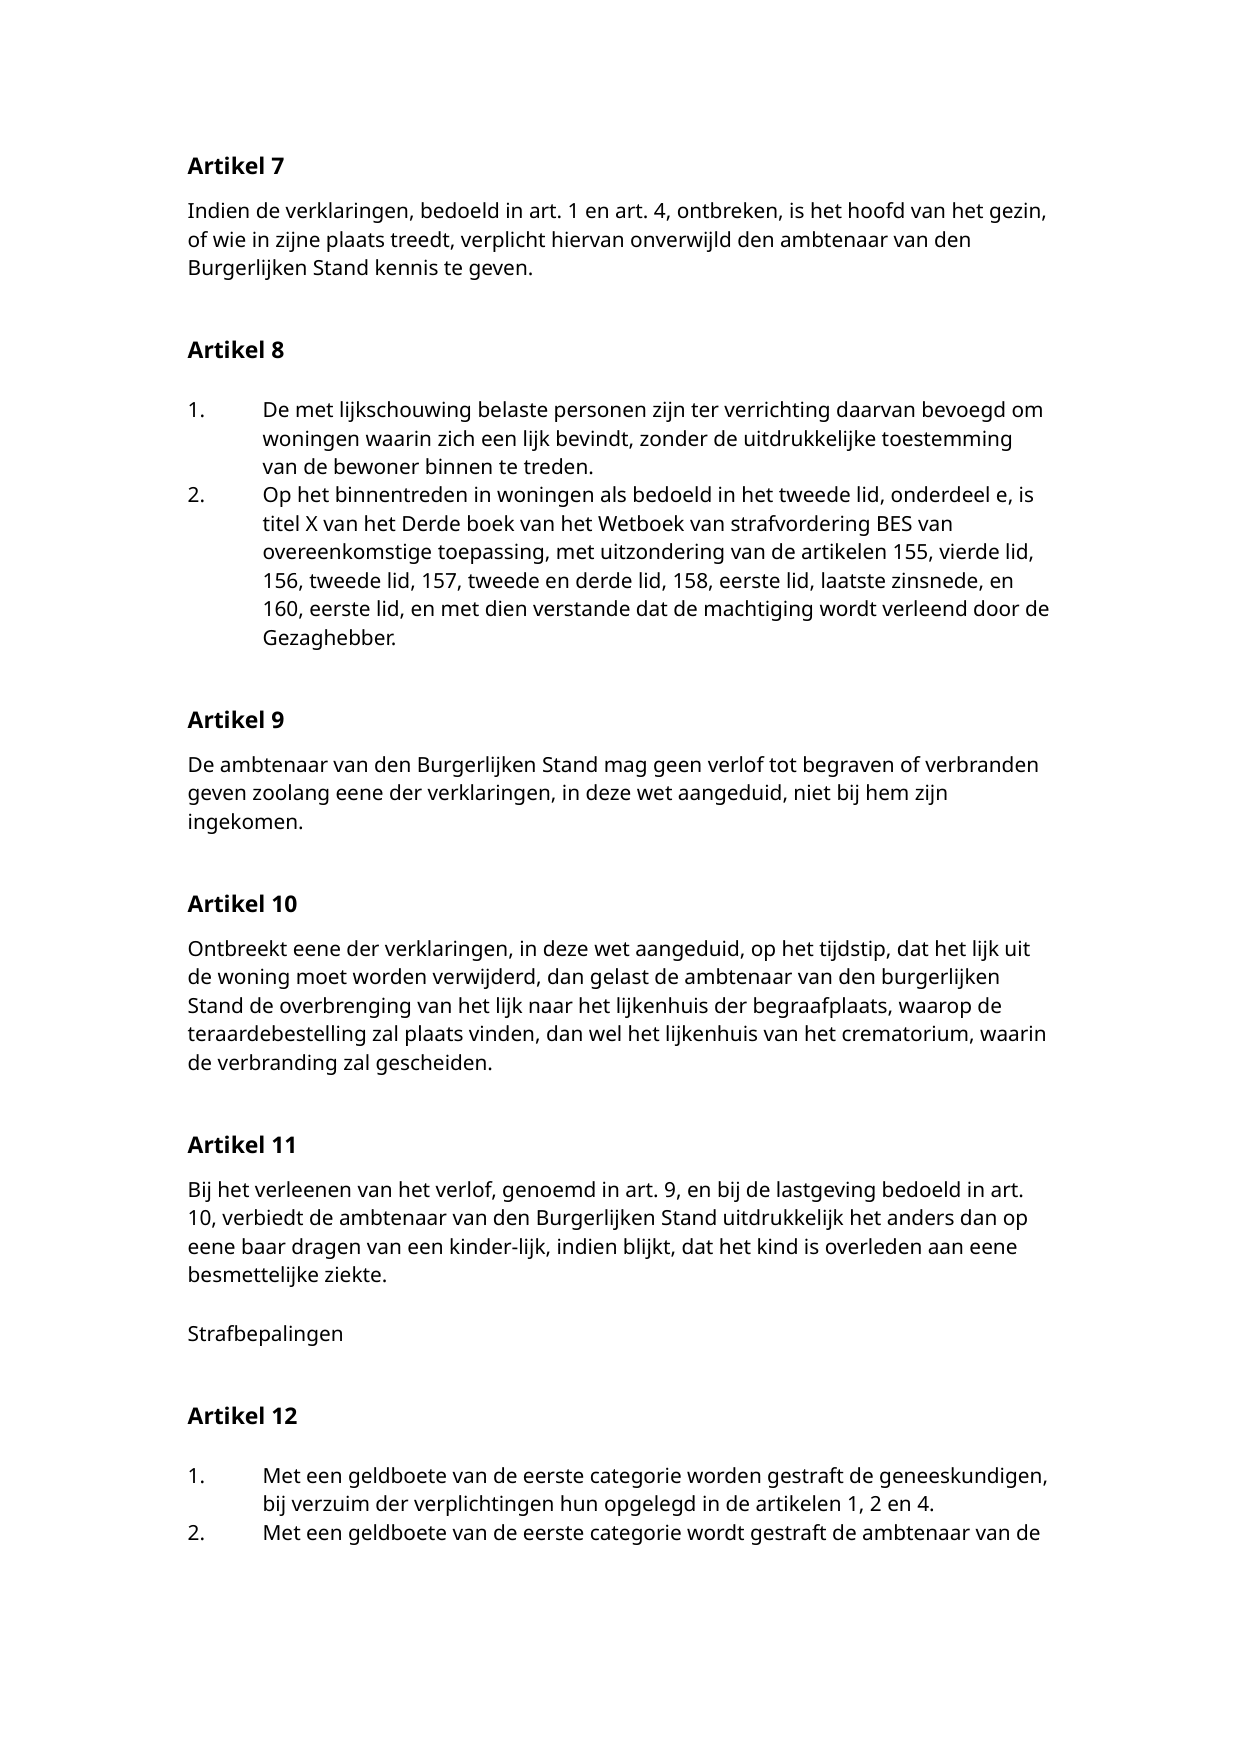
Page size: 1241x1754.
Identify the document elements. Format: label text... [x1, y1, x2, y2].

subtitle Artikel 7 [187, 150, 1053, 181]
subtitle Strafbepalingen [187, 1319, 1053, 1347]
list De met lijkschouwing belaste personen zijn ter verrichting daarvan bevoegd om woningen waarin zich een lijk bevindt, zonder de uitdrukkelijke toestemming van de bewoner binnen te treden. [187, 395, 1053, 481]
list Met een geldboete van de eerste categorie wordt gestraft de ambtenaar van de [187, 1518, 1053, 1546]
subtitle Artikel 8 [187, 334, 1053, 365]
text Indien de verklaringen, bedoeld in art. 1 en art. 4, ontbreken, is het hoofd van het gezin, of wie in zijne plaats treedt, verplicht hiervan onverwijld den ambtenaar van den Burgerlijken Stand kennis te geven. [187, 196, 1053, 282]
text Bij het verleenen van het verlof, genoemd in art. 9, en bij de lastgeving bedoeld in art. 10, verbiedt de ambtenaar van den Burgerlijken Stand uitdrukkelijk het anders dan op eene baar dragen van een kinder-lijk, indien blijkt, dat het kind is overleden aan eene besmettelijke ziekte. [187, 1175, 1053, 1289]
list Op het binnentreden in woningen als bedoeld in het tweede lid, onderdeel e, is titel X van het Derde boek van het Wetboek van strafvordering BES van overeenkomstige toepassing, met uitzondering van de artikelen 155, vierde lid, 156, tweede lid, 157, tweede en derde lid, 158, eerste lid, laatste zinsnede, en 160, eerste lid, en met dien verstande dat de machtiging wordt verleend door de Gezaghebber. [187, 481, 1053, 651]
list Met een geldboete van de eerste categorie worden gestraft de geneeskundigen, bij verzuim der verplichtingen hun opgelegd in de artikelen 1, 2 en 4. [187, 1461, 1053, 1518]
subtitle Artikel 12 [187, 1400, 1053, 1431]
subtitle Artikel 9 [187, 704, 1053, 735]
text Ontbreekt eene der verklaringen, in deze wet aangeduid, op het tijdstip, dat het lijk uit de woning moet worden verwijderd, dan gelast de ambtenaar van den burgerlijken Stand de overbrenging van het lijk naar het lijkenhuis der begraafplaats, waarop de teraardebestelling zal plaats vinden, dan wel het lijkenhuis van het crematorium, waarin de verbranding zal gescheiden. [187, 934, 1053, 1076]
text De ambtenaar van den Burgerlijken Stand mag geen verlof tot begraven of verbranden geven zoolang eene der verklaringen, in deze wet aangeduid, niet bij hem zijn ingekomen. [187, 750, 1053, 835]
subtitle Artikel 11 [187, 1129, 1053, 1160]
subtitle Artikel 10 [187, 888, 1053, 919]
